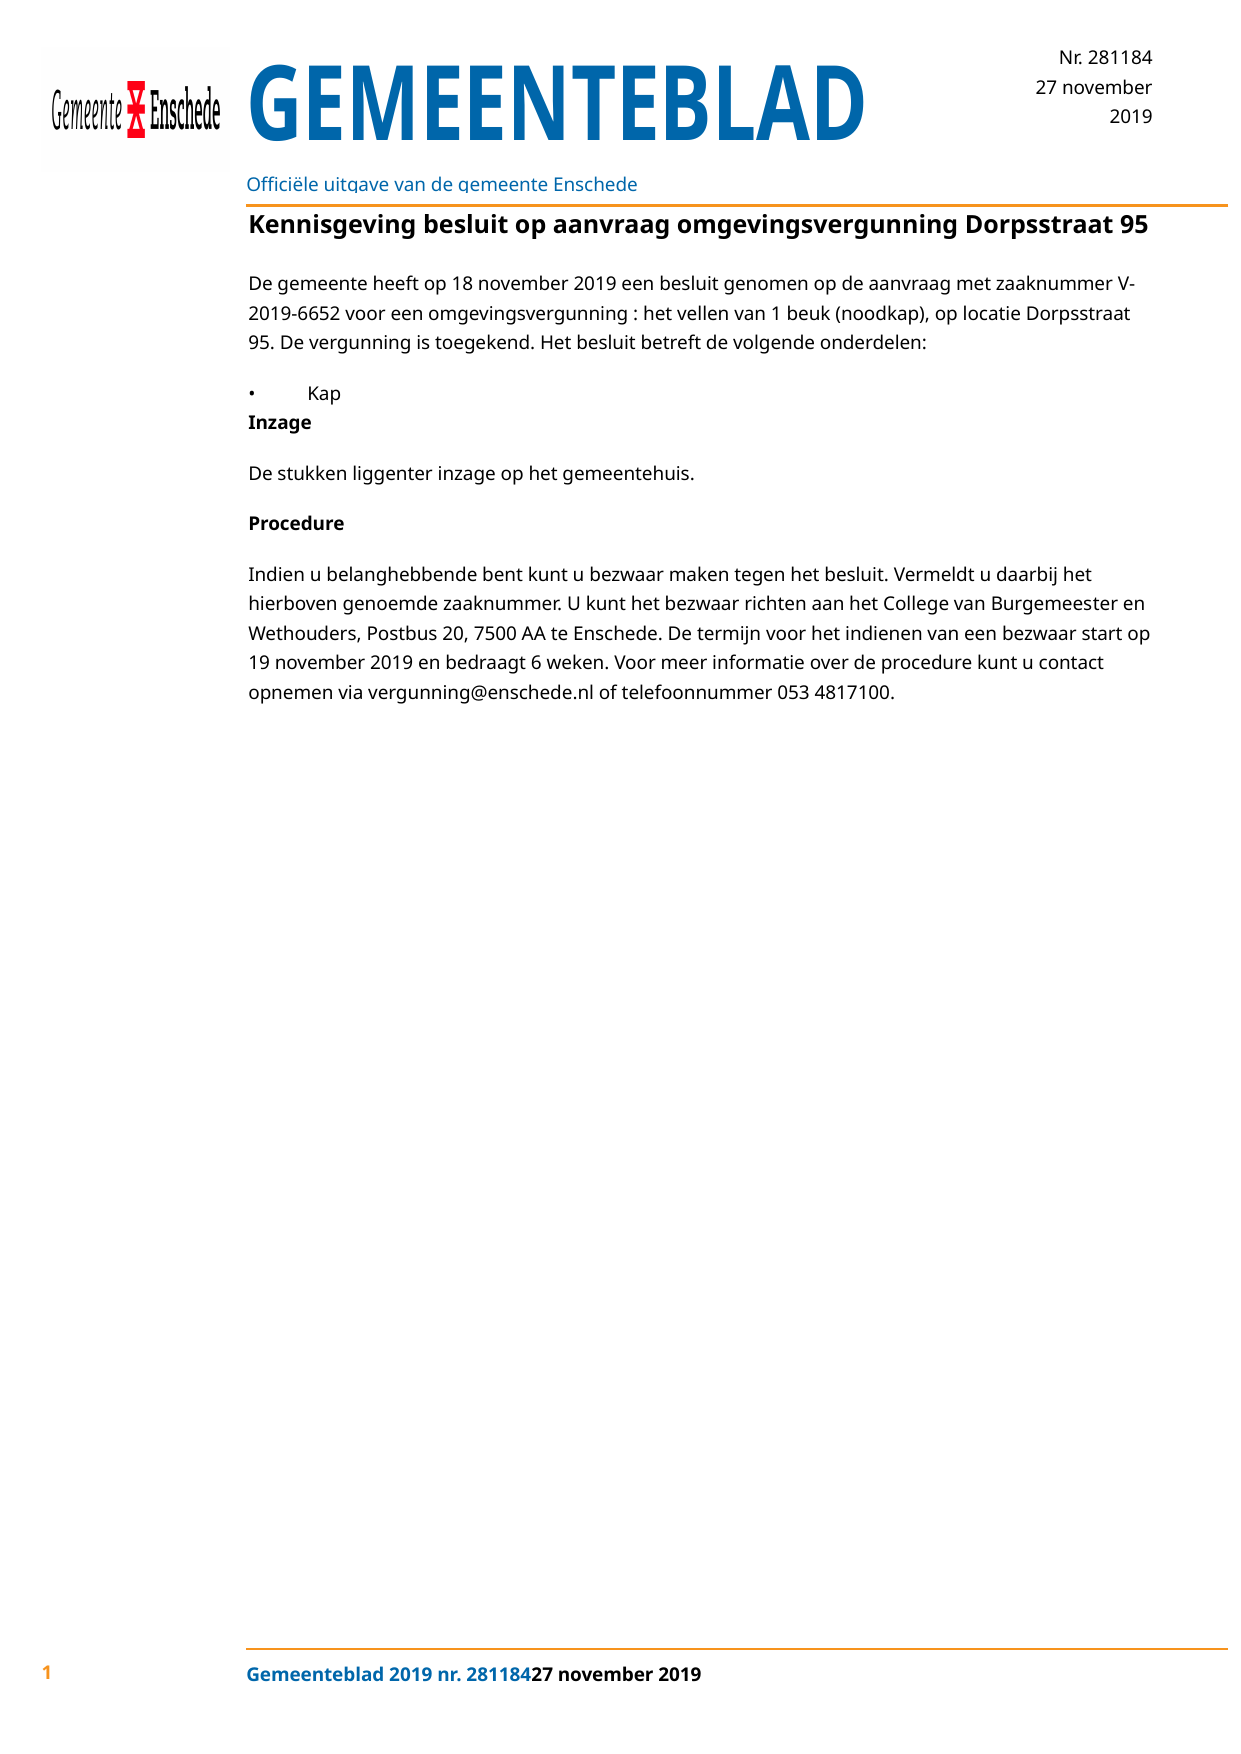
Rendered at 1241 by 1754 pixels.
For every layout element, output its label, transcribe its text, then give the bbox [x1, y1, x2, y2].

text De stukken liggenter inzage op het gemeentehuis. [248, 460, 1152, 486]
text De gemeente heeft op 18 november 2019 een besluit genomen op de aanvraag met zaaknummer V-2019-6652 voor een omgevingsvergunning : het vellen van 1 beuk (noodkap), op locatie Dorpsstraat 95. De vergunning is toegekend. Het besluit betreft de volgende onderdelen: [248, 270, 1152, 355]
picture [41, 47, 231, 172]
text Inzage [248, 409, 1152, 435]
list Kap [248, 380, 1152, 406]
text Indien u belanghebbende bent kunt u bezwaar maken tegen het besluit. Vermeldt u daarbij het hierboven genoemde zaaknummer. U kunt het bezwaar richten aan het College van Burgemees­ter en Wethouders, Postbus 20, 7500 AA te Enschede. De termijn voor het indienen van een bezwaar start op 19 november 2019 en bedraagt 6 weken. Voor meer informatie over de procedure kunt u contact opnemen via vergunning@enschede.nl of telefoonnummer 053 4817100. [248, 561, 1152, 705]
text Procedure [248, 510, 1152, 536]
text Kennisgeving besluit op aanvraag omgevingsvergunning Dorpsstraat 95 [248, 207, 1152, 241]
